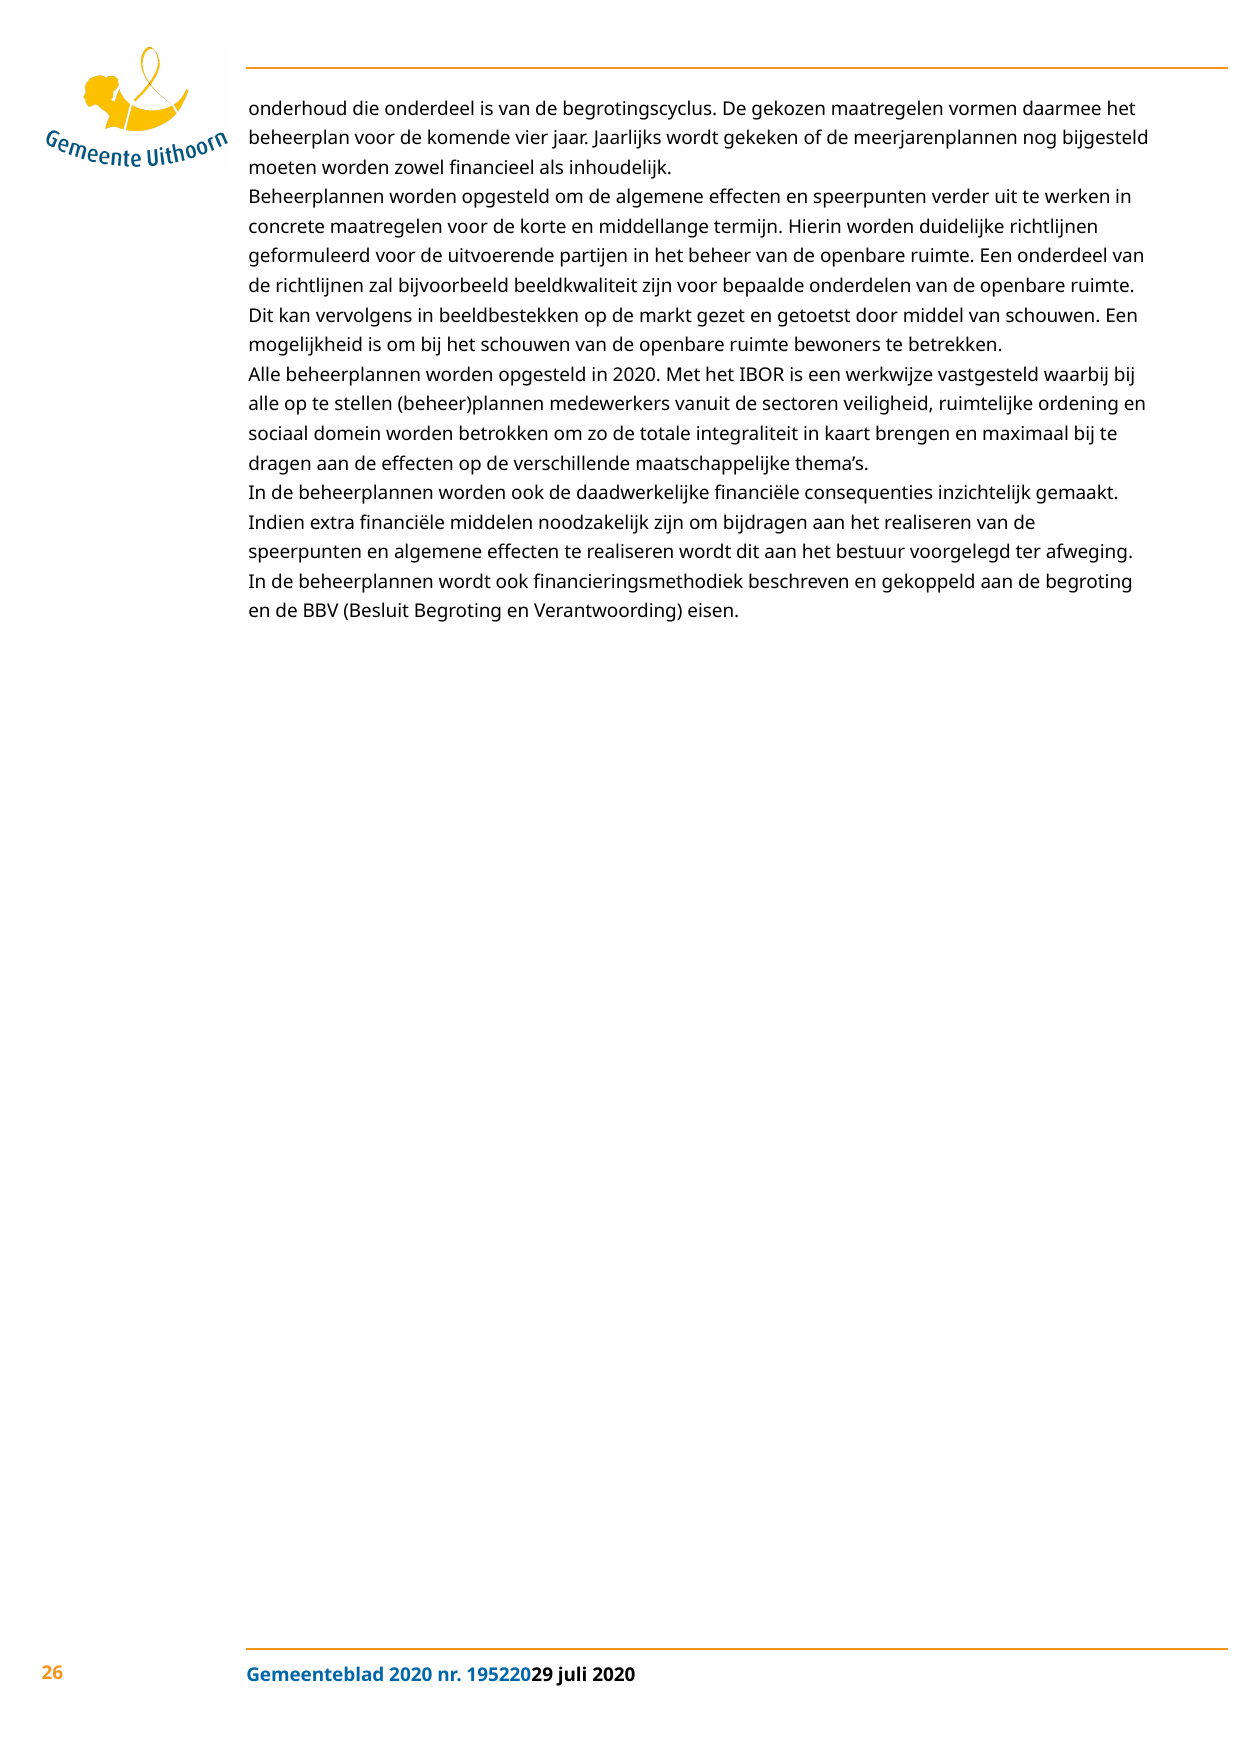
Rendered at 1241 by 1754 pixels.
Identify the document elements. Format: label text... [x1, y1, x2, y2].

text In de beheerplannen worden ook de daadwerkelijke financiële consequenties inzichtelijk gemaakt. Indien extra financiële middelen noodzakelijk zijn om bijdragen aan het realiseren van de speerpunten en algemene effecten te realiseren wordt dit aan het bestuur voorgelegd ter afweging. In de beheerplannen wordt ook financieringsmethodiek beschreven en gekoppeld aan de begroting en de BBV (Besluit Begroting en Verantwoording) eisen. [248, 479, 1152, 623]
text Beheerplannen worden opgesteld om de algemene effecten en speerpunten verder uit te werken in concrete maatregelen voor de korte en middellange termijn. Hierin worden duidelijke richtlijnen geformuleerd voor de uitvoerende partijen in het beheer van de openbare ruimte. Een onderdeel van de richtlijnen zal bijvoorbeeld beeldkwaliteit zijn voor bepaalde onderdelen van de openbare ruimte. Dit kan vervolgens in beeldbestekken op de markt gezet en getoetst door middel van schouwen. Een mogelijkheid is om bij het schouwen van de openbare ruimte bewoners te betrekken. [248, 183, 1152, 357]
text Alle beheerplannen worden opgesteld in 2020. Met het IBOR is een werkwijze vastgesteld waarbij bij alle op te stellen (beheer)plannen medewerkers vanuit de sectoren veiligheid, ruimtelijke ordening en sociaal domein worden betrokken om zo de totale integraliteit in kaart brengen en maximaal bij te dragen aan de effecten op de verschillende maatschappelijke thema’s. [248, 361, 1152, 476]
text onderhoud die onderdeel is van de begrotingscyclus. De gekozen maatregelen vormen daarmee het beheerplan voor de komende vier jaar. Jaarlijks wordt gekeken of de meerjarenplannen nog bijgesteld moeten worden zowel financieel als inhoudelijk. [248, 95, 1152, 180]
picture [41, 47, 231, 172]
